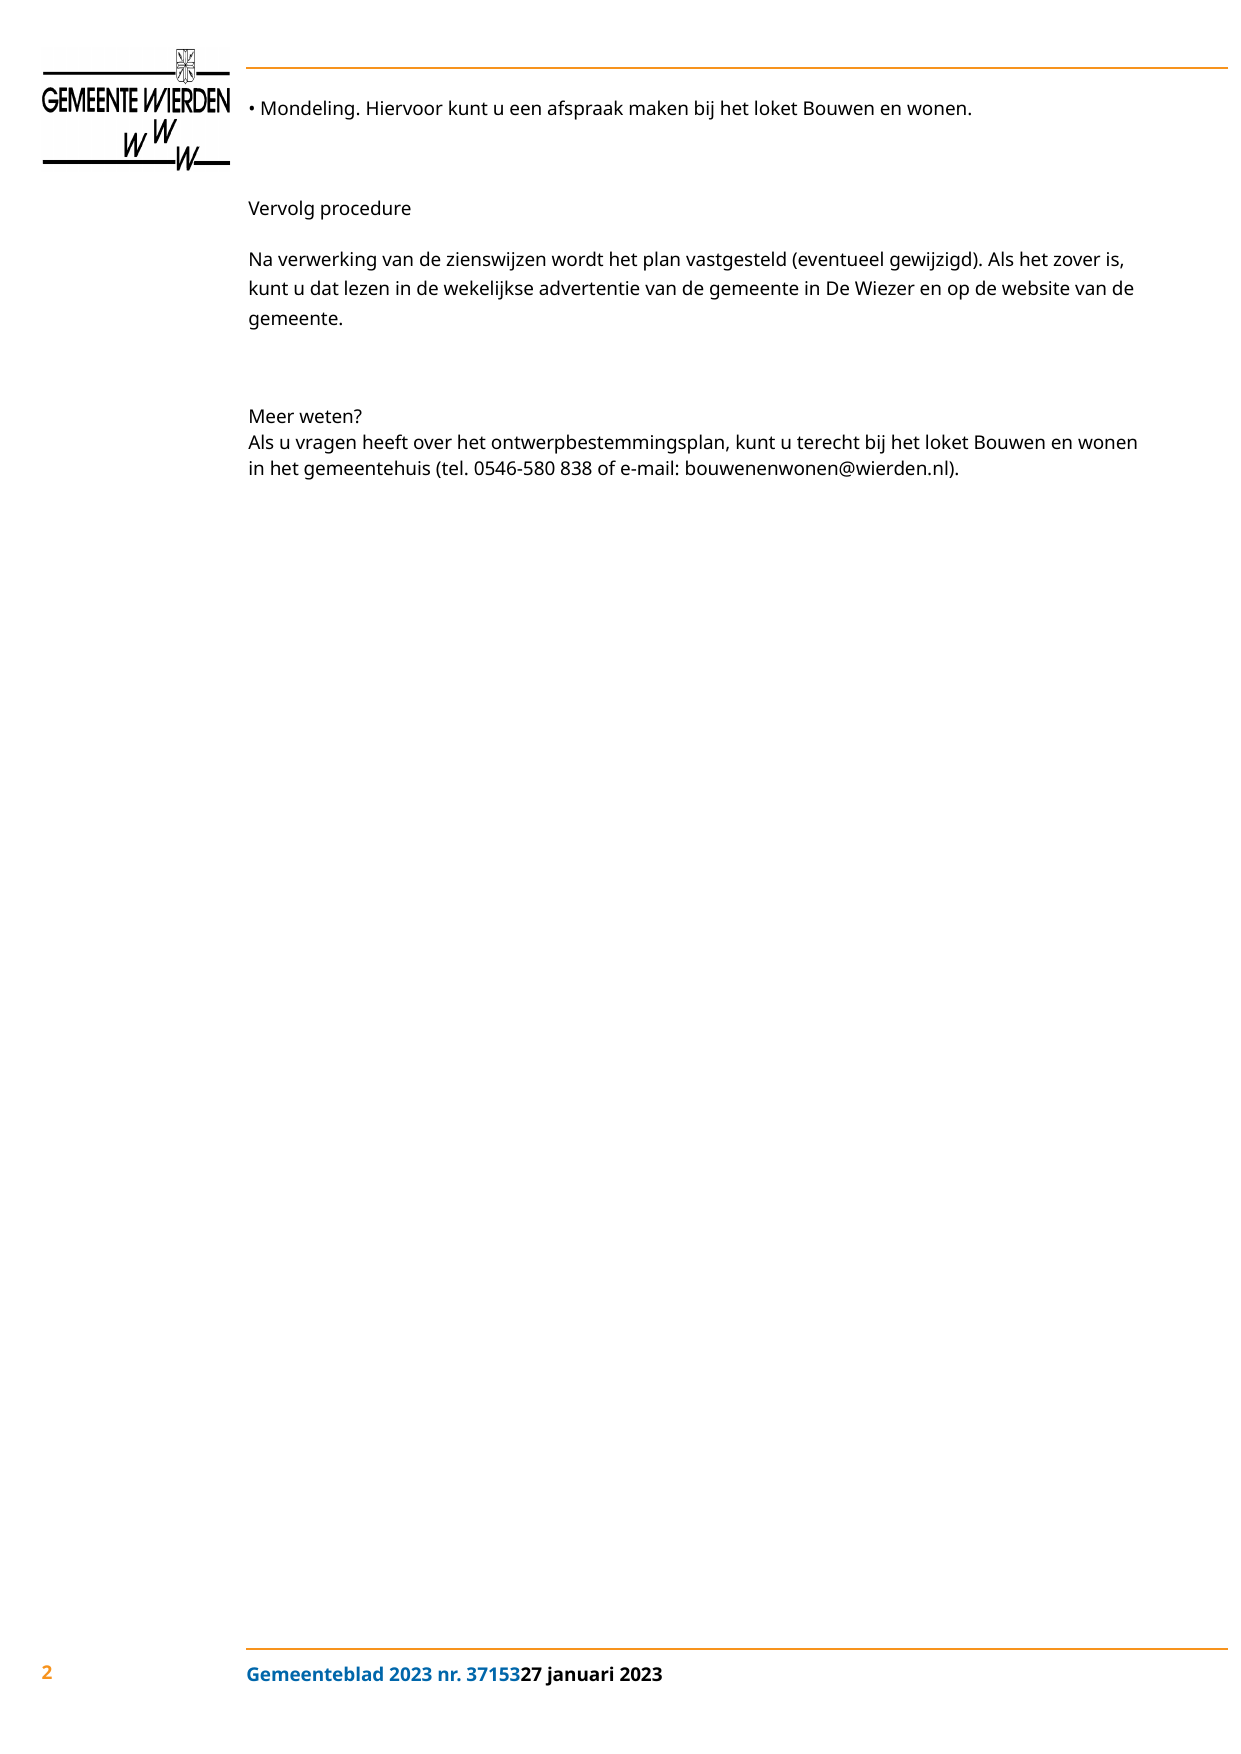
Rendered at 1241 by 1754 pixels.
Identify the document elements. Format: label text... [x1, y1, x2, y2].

text • Mondeling. Hiervoor kunt u een afspraak maken bij het loket Bouwen en wonen. [248, 95, 1152, 121]
text Na verwerking van de zienswijzen wordt het plan vastgesteld (eventueel gewijzigd). Als het zover is, kunt u dat lezen in de wekelijkse advertentie van de gemeente in De Wiezer en op de website van de gemeente. [248, 246, 1152, 331]
text Als u vragen heeft over het ontwerpbestemmingsplan, kunt u terecht bij het loket Bouwen en wonen in het gemeentehuis (tel. 0546-580 838 of e-mail: bouwenenwonen@wierden.nl). [248, 429, 1152, 481]
text Meer weten? [248, 403, 1152, 429]
picture [41, 47, 231, 172]
text Vervolg procedure [248, 196, 1152, 221]
